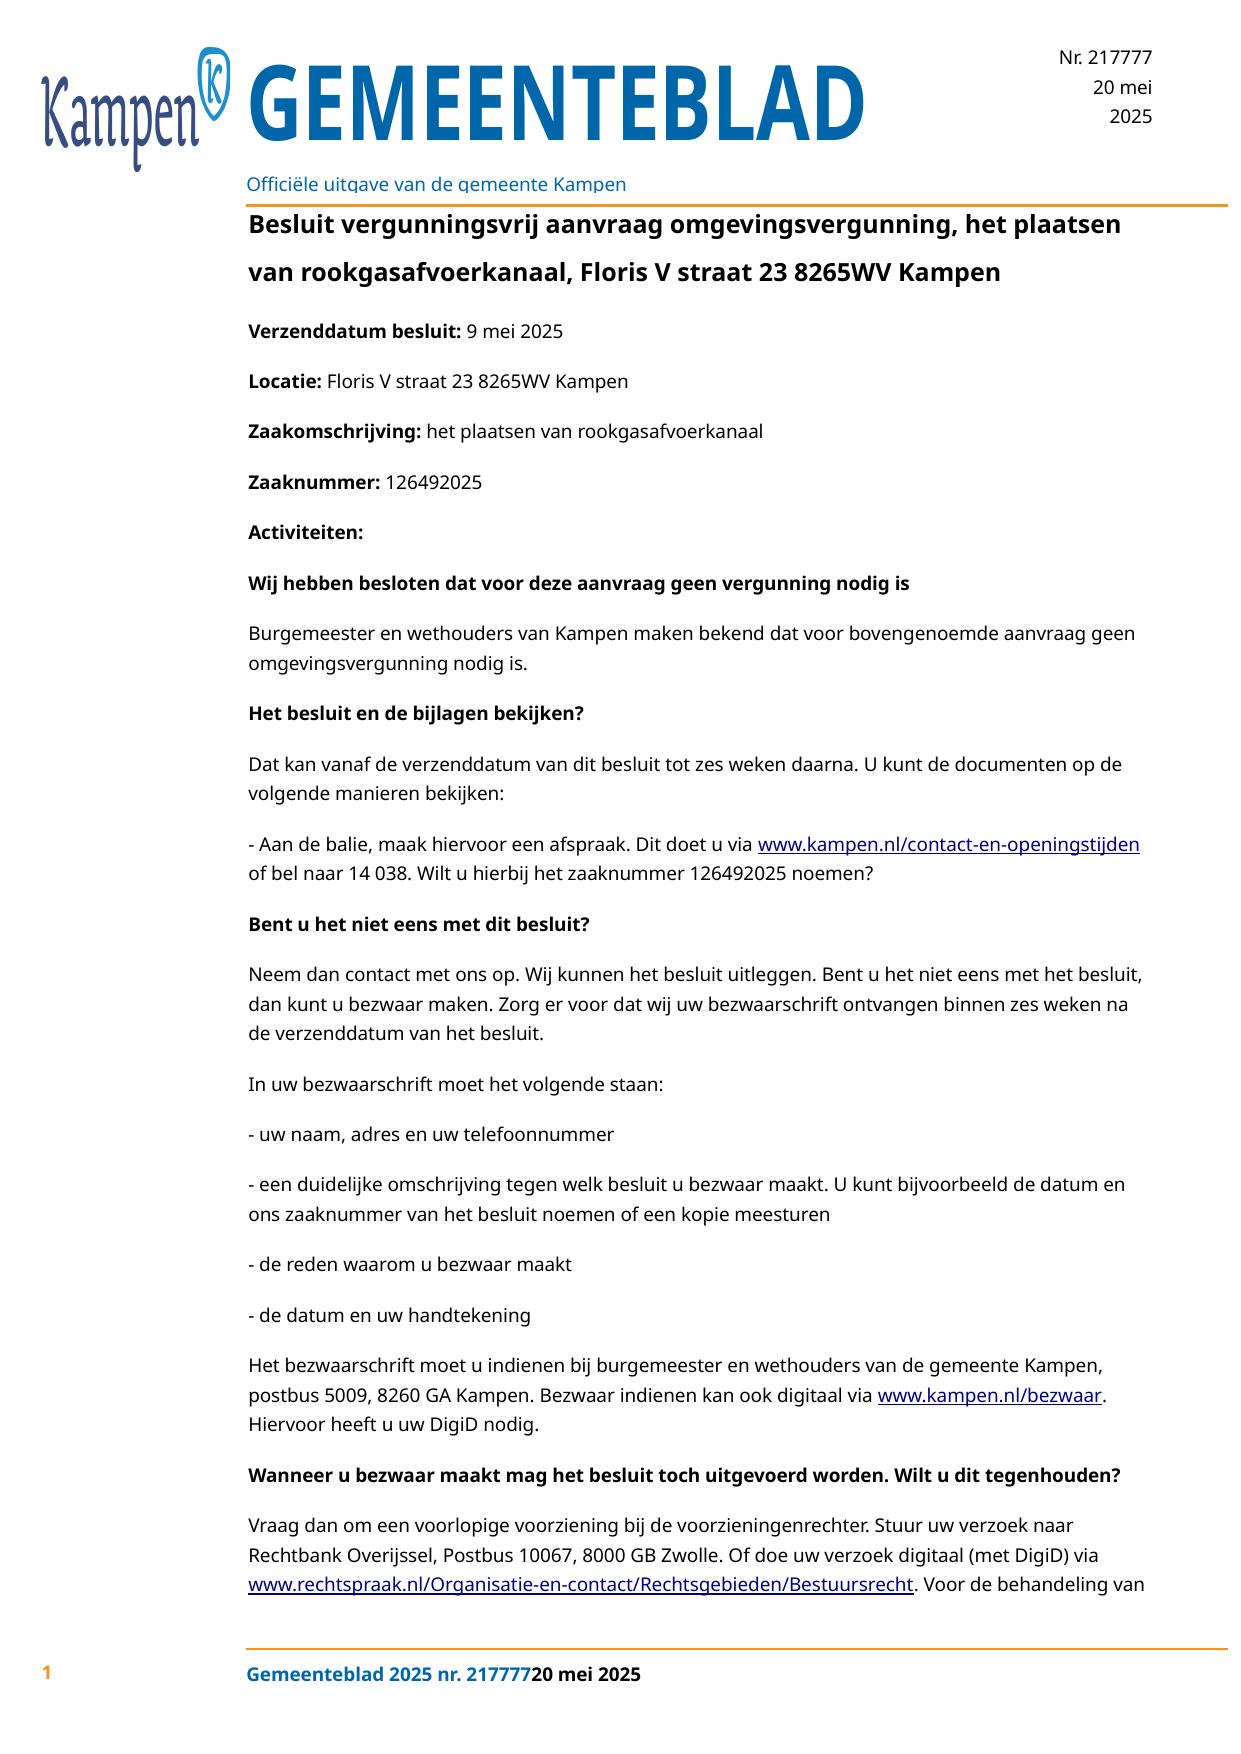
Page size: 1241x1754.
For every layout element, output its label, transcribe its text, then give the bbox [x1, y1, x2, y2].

picture [41, 47, 231, 172]
text Dat kan vanaf de verzenddatum van dit besluit tot zes weken daarna. U kunt de documenten op de volgende manieren bekijken: [248, 751, 1152, 806]
text Locatie: Floris V straat 23 8265WV Kampen [248, 368, 1152, 394]
text Het besluit en de bijlagen bekijken? [248, 700, 1152, 726]
text - Aan de balie, maak hiervoor een afspraak. Dit doet u via www.kampen.nl/contact-en-openingstijden of bel naar 14 038. Wilt u hierbij het zaaknummer 126492025 noemen? [248, 831, 1152, 886]
text Het bezwaarschrift moet u indienen bij burgemeester en wethouders van de gemeente Kampen, postbus 5009, 8260 GA Kampen. Bezwaar indienen kan ook digitaal via www.kampen.nl/bezwaar. Hiervoor heeft u uw DigiD nodig. [248, 1352, 1152, 1437]
text In uw bezwaarschrift moet het volgende staan: [248, 1071, 1152, 1097]
text - de datum en uw handtekening [248, 1302, 1152, 1328]
text Vraag dan om een voorlopige voorziening bij de voorzieningenrechter. Stuur uw verzoek naar Rechtbank Overijssel, Postbus 10067, 8000 GB Zwolle. Of doe uw verzoek digitaal (met DigiD) via www.rechtspraak.nl/Organisatie-en-contact/Rechtsgebieden/Bestuursrecht. Voor de behandeling van [248, 1512, 1152, 1597]
text Wij hebben besloten dat voor deze aanvraag geen vergunning nodig is [248, 570, 1152, 596]
text - uw naam, adres en uw telefoonnummer [248, 1121, 1152, 1147]
text Bent u het niet eens met dit besluit? [248, 911, 1152, 937]
text Besluit vergunningsvrij aanvraag omgevingsvergunning, het plaatsen van rookgasafvoerkanaal, Floris V straat 23 8265WV Kampen [248, 207, 1152, 288]
text Verzenddatum besluit: 9 mei 2025 [248, 318, 1152, 344]
text Zaakomschrijving: het plaatsen van rookgasafvoerkanaal [248, 419, 1152, 444]
text Activiteiten: [248, 519, 1152, 545]
text - de reden waarom u bezwaar maakt [248, 1252, 1152, 1277]
text Neem dan contact met ons op. Wij kunnen het besluit uitleggen. Bent u het niet eens met het besluit, dan kunt u bezwaar maken. Zorg er voor dat wij uw bezwaarschrift ontvangen binnen zes weken na de verzenddatum van het besluit. [248, 961, 1152, 1046]
text Wanneer u bezwaar maakt mag het besluit toch uitgevoerd worden. Wilt u dit tegenhouden? [248, 1462, 1152, 1488]
text Zaaknummer: 126492025 [248, 469, 1152, 495]
text Burgemeester en wethouders van Kampen maken bekend dat voor bovengenoemde aanvraag geen omgevingsvergunning nodig is. [248, 620, 1152, 676]
text - een duidelijke omschrijving tegen welk besluit u bezwaar maakt. U kunt bijvoorbeeld de datum en ons zaaknummer van het besluit noemen of een kopie meesturen [248, 1172, 1152, 1227]
